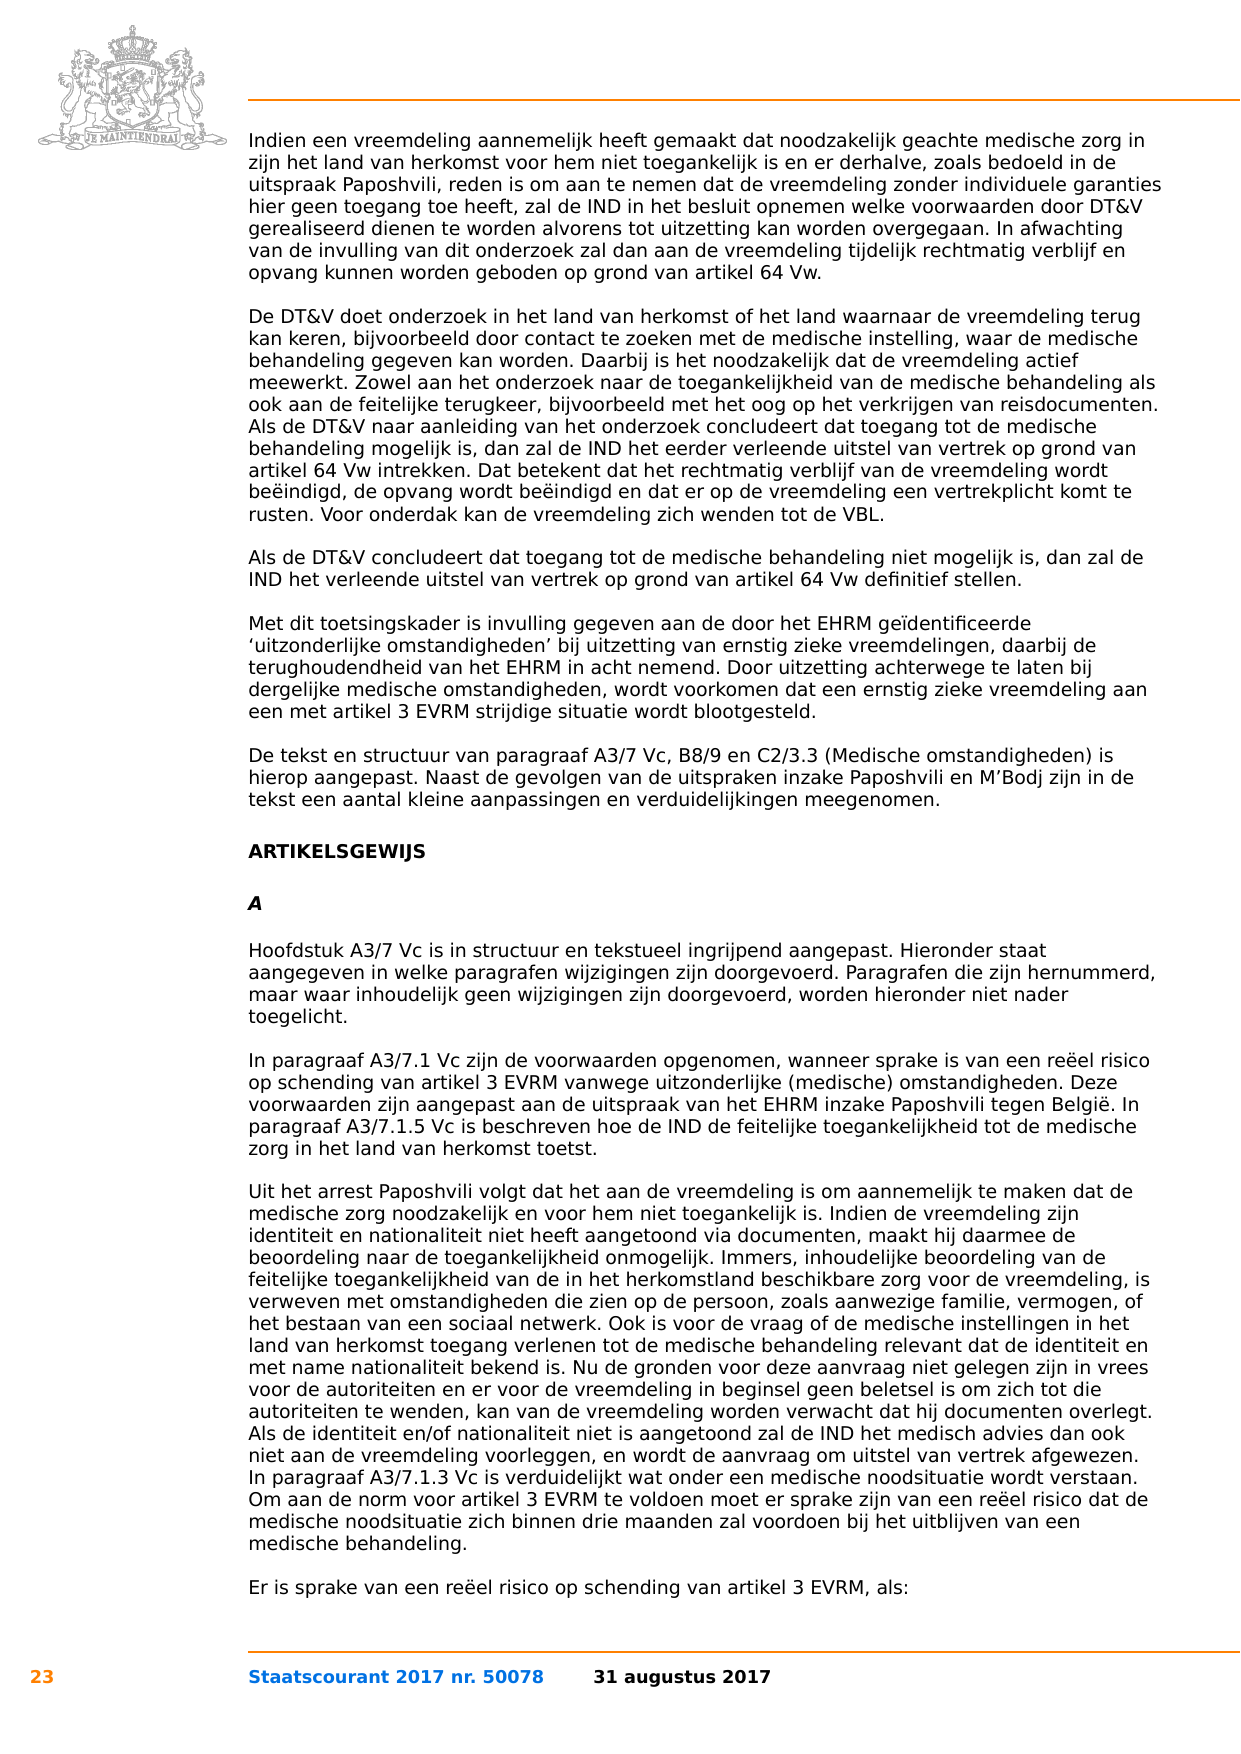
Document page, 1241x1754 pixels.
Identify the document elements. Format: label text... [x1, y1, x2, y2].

text In paragraaf A3/7.1.3 Vc is verduidelijkt wat onder een medische noodsituatie wordt verstaan. Om aan de norm voor artikel 3 EVRM te voldoen moet er sprake zijn van een reëel risico dat de medische noodsituatie zich binnen drie maanden zal voordoen bij het uitblijven van een medische behandeling. [248, 1467, 1163, 1555]
text Uit het arrest Paposhvili volgt dat het aan de vreemdeling is om aannemelijk te maken dat de medische zorg noodzakelijk en voor hem niet toegankelijk is. Indien de vreemdeling zijn identiteit en nationaliteit niet heeft aangetoond via documenten, maakt hij daarmee de beoordeling naar de toegankelijkheid onmogelijk. Immers, inhoudelijke beoordeling van de feitelijke toegankelijkheid van de in het herkomstland beschikbare zorg voor de vreemdeling, is verweven met omstandigheden die zien op de persoon, zoals aanwezige familie, vermogen, of het bestaan van een sociaal netwerk. Ook is voor de vraag of de medische instellingen in het land van herkomst toegang verlenen tot de medische behandeling relevant dat de identiteit en met name nationaliteit bekend is. Nu de gronden voor deze aanvraag niet gelegen zijn in vrees voor de autoriteiten en er voor de vreemdeling in beginsel geen beletsel is om zich tot die autoriteiten te wenden, kan van de vreemdeling worden verwacht dat hij documenten overlegt. Als de identiteit en/of nationaliteit niet is aangetoond zal de IND het medisch advies dan ook niet aan de vreemdeling voorleggen, en wordt de aanvraag om uitstel van vertrek afgewezen. [248, 1181, 1163, 1467]
text Met dit toetsingskader is invulling gegeven aan de door het EHRM geïdentificeerde ‘uitzonderlijke omstandigheden’ bij uitzetting van ernstig zieke vreemdelingen, daarbij de terughoudendheid van het EHRM in acht nemend. Door uitzetting achterwege te laten bij dergelijke medische omstandigheden, wordt voorkomen dat een ernstig zieke vreemdeling aan een met artikel 3 EVRM strijdige situatie wordt blootgesteld. [248, 613, 1163, 723]
picture [38, 25, 227, 150]
text Hoofdstuk A3/7 Vc is in structuur en tekstueel ingrijpend aangepast. Hieronder staat aangegeven in welke paragrafen wijzigingen zijn doorgevoerd. Paragrafen die zijn hernummerd, maar waar inhoudelijk geen wijzigingen zijn doorgevoerd, worden hieronder niet nader toegelicht. [248, 940, 1163, 1028]
text Als de DT&V concludeert dat toegang tot de medische behandeling niet mogelijk is, dan zal de IND het verleende uitstel van vertrek op grond van artikel 64 Vw definitief stellen. [248, 547, 1163, 591]
subtitle A [248, 893, 1163, 915]
text Als de DT&V naar aanleiding van het onderzoek concludeert dat toegang tot de medische behandeling mogelijk is, dan zal de IND het eerder verleende uitstel van vertrek op grond van artikel 64 Vw intrekken. Dat betekent dat het rechtmatig verblijf van de vreemdeling wordt beëindigd, de opvang wordt beëindigd en dat er op de vreemdeling een vertrekplicht komt te rusten. Voor onderdak kan de vreemdeling zich wenden tot de VBL. [248, 416, 1163, 525]
text In paragraaf A3/7.1 Vc zijn de voorwaarden opgenomen, wanneer sprake is van een reëel risico op schending van artikel 3 EVRM vanwege uitzonderlijke (medische) omstandigheden. Deze voorwaarden zijn aangepast aan de uitspraak van het EHRM inzake Paposhvili tegen België. In paragraaf A3/7.1.5 Vc is beschreven hoe de IND de feitelijke toegankelijkheid tot de medische zorg in het land van herkomst toetst. [248, 1049, 1163, 1159]
subtitle ARTIKELSGEWIJS [248, 841, 1163, 863]
text De tekst en structuur van paragraaf A3/7 Vc, B8/9 en C2/3.3 (Medische omstandigheden) is hierop aangepast. Naast de gevolgen van de uitspraken inzake Paposhvili en M’Bodj zijn in de tekst een aantal kleine aanpassingen en verduidelijkingen meegenomen. [248, 745, 1163, 811]
text De DT&V doet onderzoek in het land van herkomst of het land waarnaar de vreemdeling terug kan keren, bijvoorbeeld door contact te zoeken met de medische instelling, waar de medische behandeling gegeven kan worden. Daarbij is het noodzakelijk dat de vreemdeling actief meewerkt. Zowel aan het onderzoek naar de toegankelijkheid van de medische behandeling als ook aan de feitelijke terugkeer, bijvoorbeeld met het oog op het verkrijgen van reisdocumenten. [248, 306, 1163, 416]
text Er is sprake van een reëel risico op schending van artikel 3 EVRM, als: [248, 1577, 1163, 1599]
text Indien een vreemdeling aannemelijk heeft gemaakt dat noodzakelijk geachte medische zorg in zijn het land van herkomst voor hem niet toegankelijk is en er derhalve, zoals bedoeld in de uitspraak Paposhvili, reden is om aan te nemen dat de vreemdeling zonder individuele garanties hier geen toegang toe heeft, zal de IND in het besluit opnemen welke voorwaarden door DT&V gerealiseerd dienen te worden alvorens tot uitzetting kan worden overgegaan. In afwachting van de invulling van dit onderzoek zal dan aan de vreemdeling tijdelijk rechtmatig verblijf en opvang kunnen worden geboden op grond van artikel 64 Vw. [248, 130, 1163, 284]
